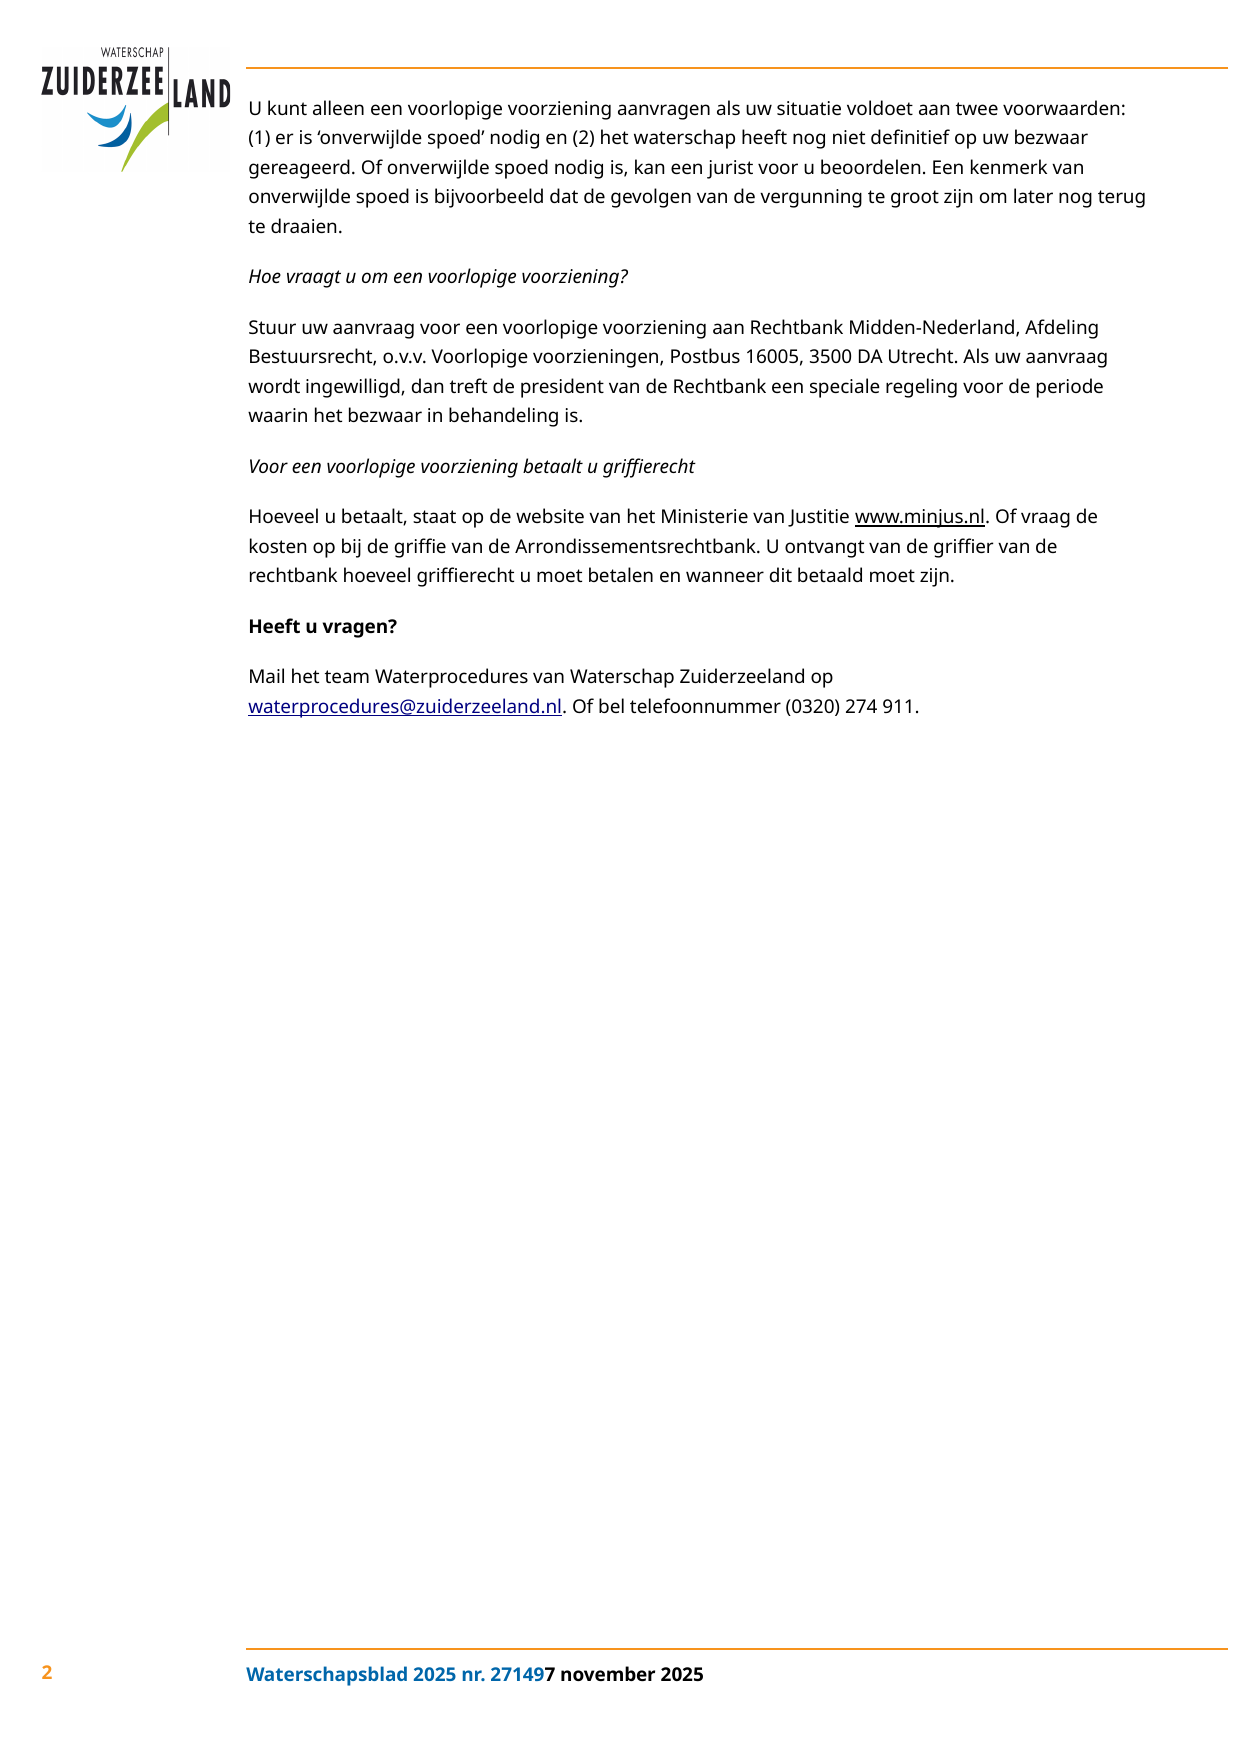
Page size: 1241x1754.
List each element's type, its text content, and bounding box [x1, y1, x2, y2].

text U kunt alleen een voorlopige voorziening aanvragen als uw situatie voldoet aan twee voorwaarden: (1) er is ‘onverwijlde spoed’ nodig en (2) het waterschap heeft nog niet definitief op uw bezwaar gereageerd. Of onverwijlde spoed nodig is, kan een jurist voor u beoordelen. Een kenmerk van onverwijlde spoed is bijvoorbeeld dat de gevolgen van de vergunning te groot zijn om later nog terug te draaien. [248, 95, 1152, 239]
text Hoe vraagt u om een voorlopige voorziening? [248, 263, 1152, 289]
text Stuur uw aanvraag voor een voorlopige voorziening aan Rechtbank Midden-Nederland, Afdeling Bestuursrecht, o.v.v. Voorlopige voorzieningen, Postbus 16005, 3500 DA Utrecht. Als uw aanvraag wordt ingewilligd, dan treft de president van de Rechtbank een speciale regeling voor de periode waarin het bezwaar in behandeling is. [248, 314, 1152, 428]
text Heeft u vragen? [248, 613, 1152, 639]
text Mail het team Waterprocedures van Waterschap Zuiderzeeland op waterprocedures@zuiderzeeland.nl. Of bel telefoonnummer (0320) 274 911. [248, 663, 1152, 719]
picture [41, 47, 231, 172]
text Voor een voorlopige voorziening betaalt u griffierecht [248, 453, 1152, 479]
text Hoeveel u betaalt, staat op de website van het Ministerie van Justitie www.minjus.nl. Of vraag de kosten op bij de griffie van de Arrondissementsrechtbank. U ontvangt van de griffier van de rechtbank hoeveel griffierecht u moet betalen en wanneer dit betaald moet zijn. [248, 503, 1152, 588]
